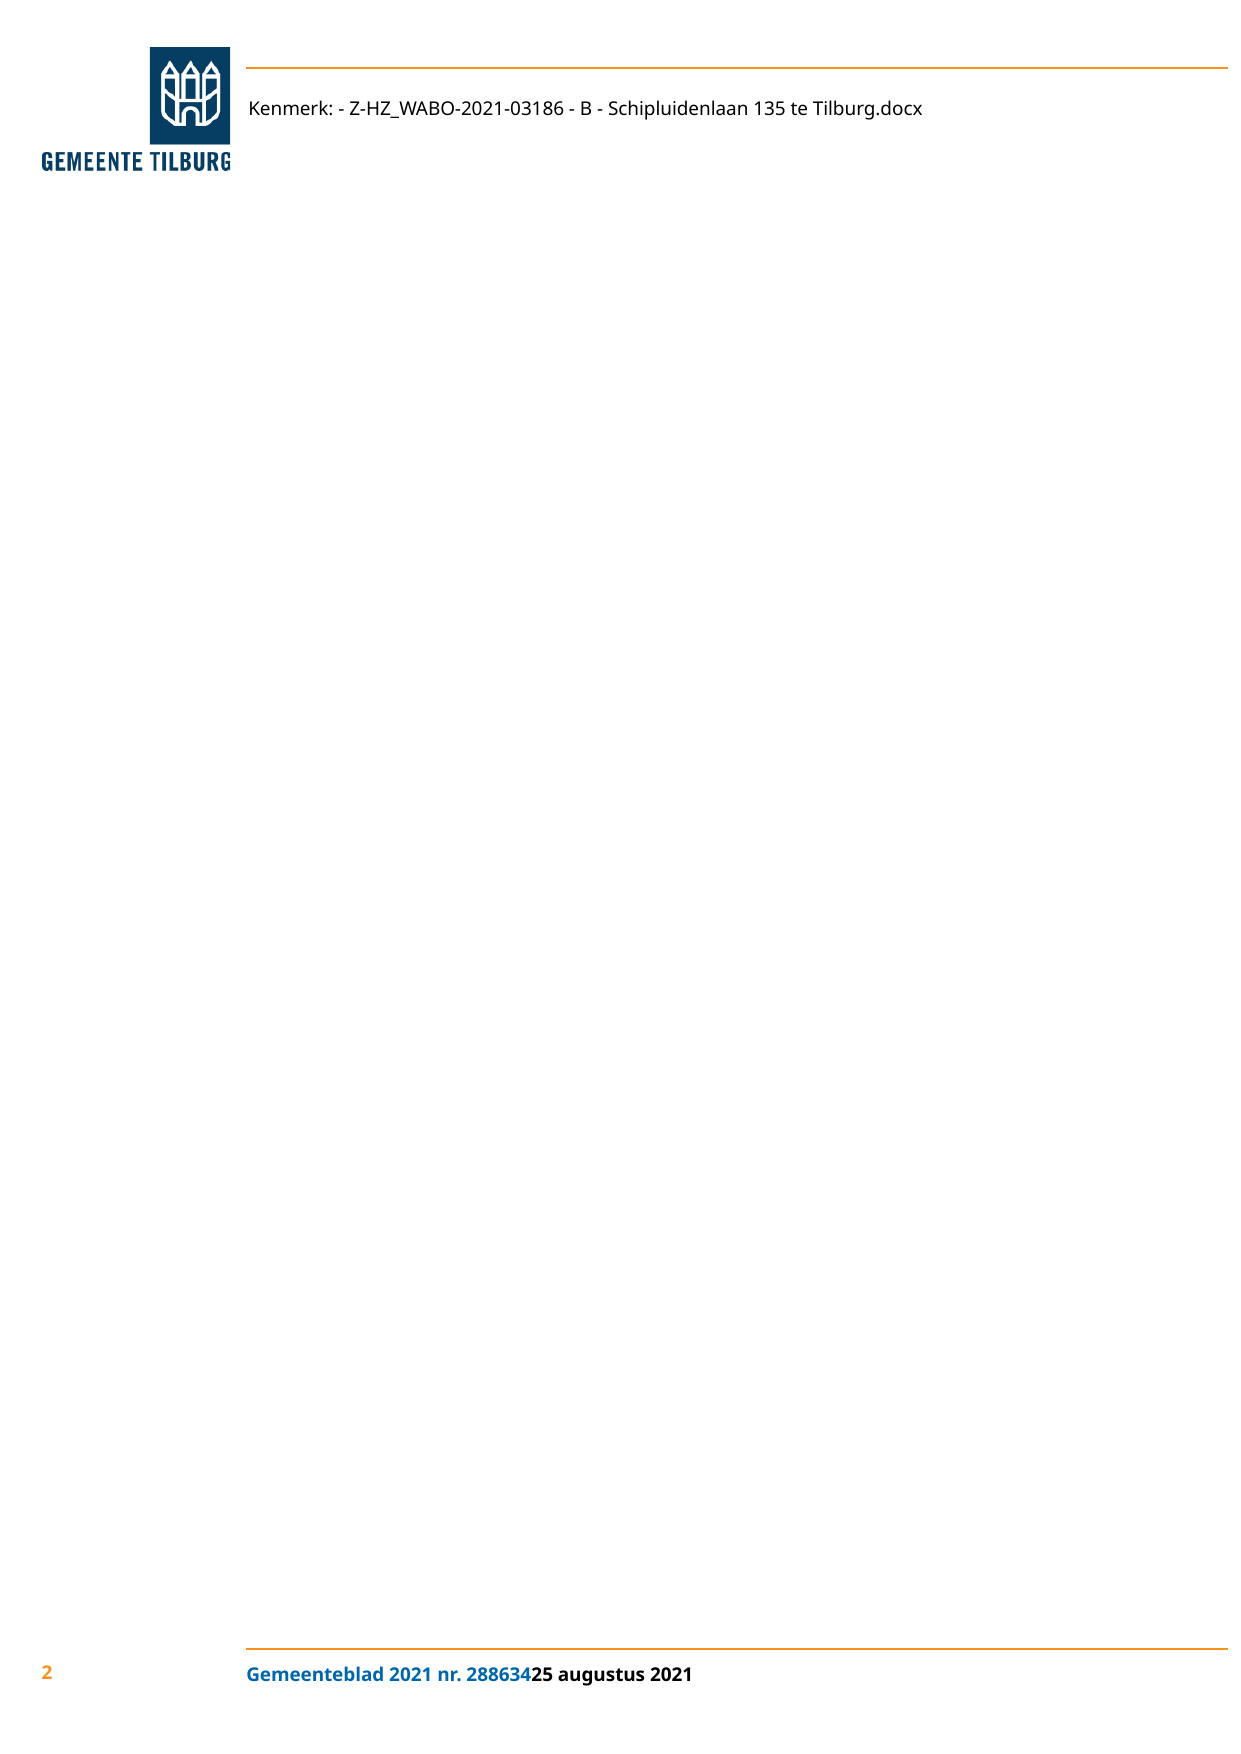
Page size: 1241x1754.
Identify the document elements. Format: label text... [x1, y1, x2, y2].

picture [41, 47, 231, 172]
text Kenmerk: - Z-HZ_WABO-2021-03186 - B - Schipluidenlaan 135 te Tilburg.docx [248, 95, 1152, 121]
